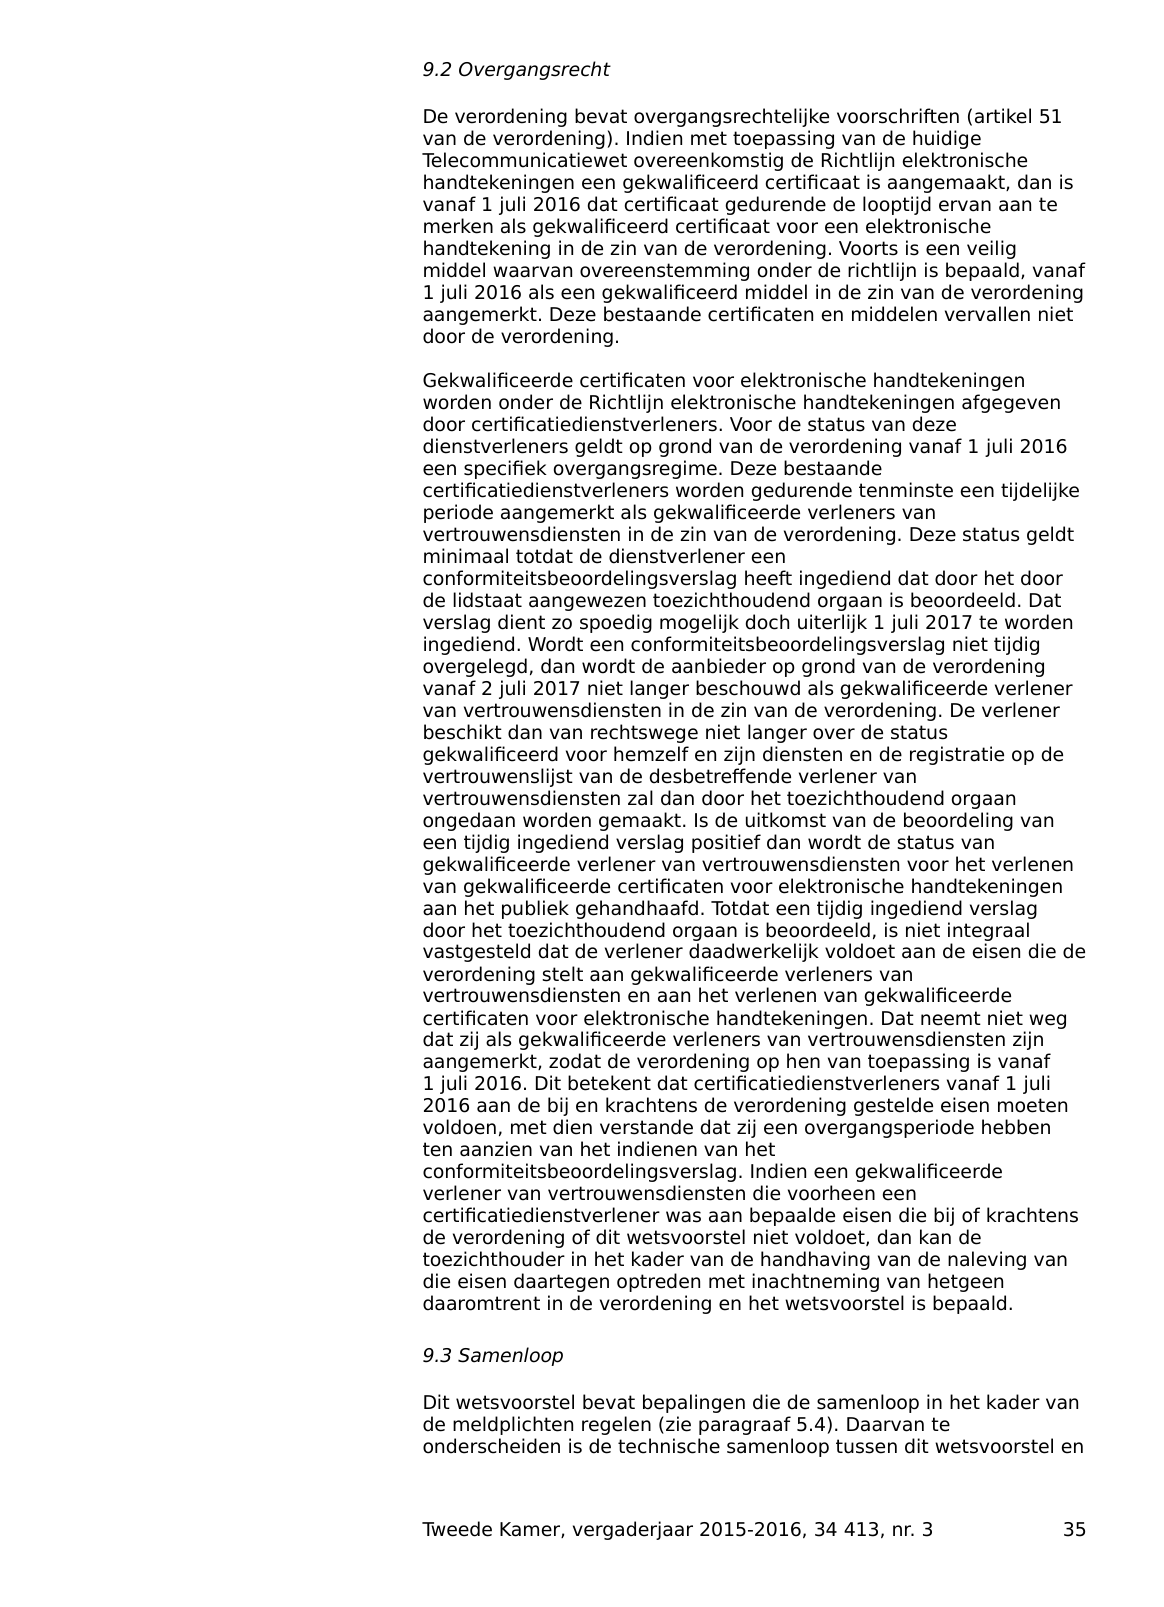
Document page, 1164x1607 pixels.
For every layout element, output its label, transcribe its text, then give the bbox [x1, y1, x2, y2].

subtitle 9.3 Samenloop [422, 1345, 1087, 1367]
text Gekwalificeerde certificaten voor elektronische handtekeningen worden onder de Richtlijn elektronische handtekeningen afgegeven door certificatiedienstverleners. Voor de status van deze dienstverleners geldt op grond van de verordening vanaf 1 juli 2016 een specifiek overgangsregime. Deze bestaande certificatiedienstverleners worden gedurende tenminste een tijdelijke periode aangemerkt als gekwalificeerde verleners van vertrouwensdiensten in de zin van de verordening. Deze status geldt minimaal totdat de dienstverlener een conformiteitsbeoordelingsverslag heeft ingediend dat door het door de lidstaat aangewezen toezichthoudend orgaan is beoordeeld. Dat verslag dient zo spoedig mogelijk doch uiterlijk 1 juli 2017 te worden ingediend. Wordt een conformiteitsbeoordelingsverslag niet tijdig overgelegd, dan wordt de aanbieder op grond van de verordening vanaf 2 juli 2017 niet langer beschouwd als gekwalificeerde verlener van vertrouwensdiensten in de zin van de verordening. De verlener beschikt dan van rechtswege niet langer over de status gekwalificeerd voor hemzelf en zijn diensten en de registratie op de vertrouwenslijst van de desbetreffende verlener van vertrouwensdiensten zal dan door het toezichthoudend orgaan ongedaan worden gemaakt. Is de uitkomst van de beoordeling van een tijdig ingediend verslag positief dan wordt de status van gekwalificeerde verlener van vertrouwensdiensten voor het verlenen van gekwalificeerde certificaten voor elektronische handtekeningen aan het publiek gehandhaafd. Totdat een tijdig ingediend verslag door het toezichthoudend orgaan is beoordeeld, is niet integraal vastgesteld dat de verlener daadwerkelijk voldoet aan de eisen die de verordening stelt aan gekwalificeerde verleners van vertrouwensdiensten en aan het verlenen van gekwalificeerde certificaten voor elektronische handtekeningen. Dat neemt niet weg dat zij als gekwalificeerde verleners van vertrouwensdiensten zijn aangemerkt, zodat de verordening op hen van toepassing is vanaf 1 juli 2016. Dit betekent dat certificatiedienstverleners vanaf 1 juli 2016 aan de bij en krachtens de verordening gestelde eisen moeten voldoen, met dien verstande dat zij een overgangsperiode hebben ten aanzien van het indienen van het conformiteitsbeoordelingsverslag. Indien een gekwalificeerde verlener van vertrouwensdiensten die voorheen een certificatiedienstverlener was aan bepaalde eisen die bij of krachtens de verordening of dit wetsvoorstel niet voldoet, dan kan de toezichthouder in het kader van de handhaving van de naleving van die eisen daartegen optreden met inachtneming van hetgeen daaromtrent in de verordening en het wetsvoorstel is bepaald. [422, 370, 1087, 1315]
subtitle 9.2 Overgangsrecht [422, 59, 1087, 81]
text Dit wetsvoorstel bevat bepalingen die de samenloop in het kader van de meldplichten regelen (zie paragraaf 5.4). Daarvan te onderscheiden is de technische samenloop tussen dit wetsvoorstel en [422, 1392, 1087, 1458]
text De verordening bevat overgangsrechtelijke voorschriften (artikel 51 van de verordening). Indien met toepassing van de huidige Telecommunicatiewet overeenkomstig de Richtlijn elektronische handtekeningen een gekwalificeerd certificaat is aangemaakt, dan is vanaf 1 juli 2016 dat certificaat gedurende de looptijd ervan aan te merken als gekwalificeerd certificaat voor een elektronische handtekening in de zin van de verordening. Voorts is een veilig middel waarvan overeenstemming onder de richtlijn is bepaald, vanaf 1 juli 2016 als een gekwalificeerd middel in de zin van de verordening aangemerkt. Deze bestaande certificaten en middelen vervallen niet door de verordening. [422, 106, 1087, 348]
